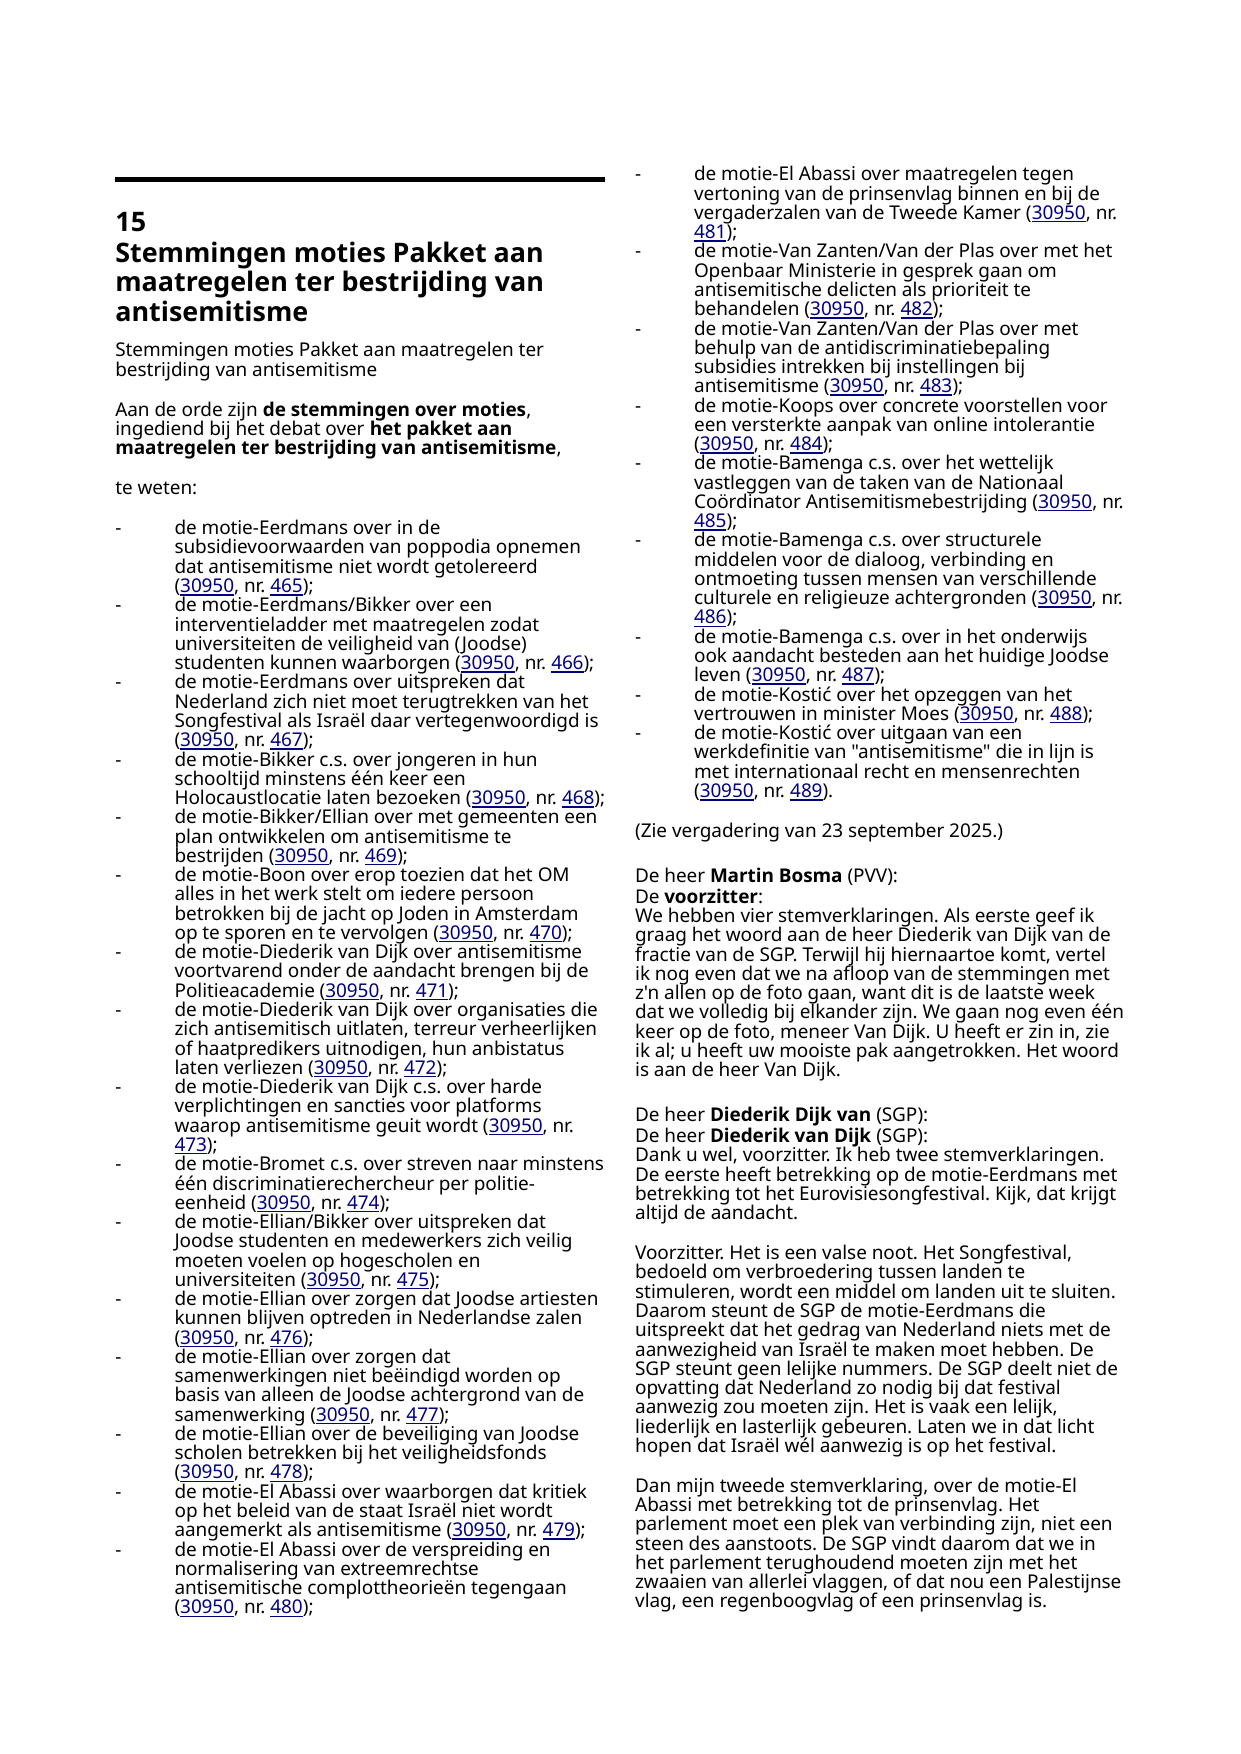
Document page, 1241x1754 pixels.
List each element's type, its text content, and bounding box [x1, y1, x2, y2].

list de motie-Eerdmans over uitspreken dat Nederland zich niet moet terugtrekken van het Songfestival als Israël daar vertegenwoordigd is (30950, nr. 467); [115, 673, 605, 751]
list de motie-Van Zanten/Van der Plas over met het Openbaar Ministerie in gesprek gaan om antisemitische delicten als prioriteit te behandelen (30950, nr. 482); [635, 242, 1125, 319]
text De heer Martin Bosma (PVV): [635, 862, 1125, 888]
list de motie-Koops over concrete voorstellen voor een versterkte aanpak van online intolerantie (30950, nr. 484); [635, 397, 1125, 454]
list de motie-Ellian over zorgen dat samenwerkingen niet beëindigd worden op basis van alleen de Joodse achtergrond van de samenwerking (30950, nr. 477); [115, 1348, 605, 1425]
list de motie-Ellian over de beveiliging van Joodse scholen betrekken bij het veiligheidsfonds (30950, nr. 478); [115, 1425, 605, 1483]
list de motie-Eerdmans over in de subsidievoorwaarden van poppodia opnemen dat antisemitisme niet wordt getolereerd (30950, nr. 465); [115, 519, 605, 596]
list de motie-Boon over erop toezien dat het OM alles in het werk stelt om iedere persoon betrokken bij de jacht op Joden in Amsterdam op te sporen en te vervolgen (30950, nr. 470); [115, 866, 605, 943]
text Voorzitter. Het is een valse noot. Het Songfestival, bedoeld om verbroedering tussen landen te stimuleren, wordt een middel om landen uit te sluiten. Daarom steunt de SGP de motie-Eerdmans die uitspreekt dat het gedrag van Nederland niets met de aanwezigheid van Israël te maken moet hebben. De SGP steunt geen lelijke nummers. De SGP deelt niet de opvatting dat Nederland zo nodig bij dat festival aanwezig zou moeten zijn. Het is vaak een lelijk, liederlijk en lasterlijk gebeuren. Laten we in dat licht hopen dat Israël wél aanwezig is op het festival. [635, 1244, 1125, 1456]
list de motie-Kostić over uitgaan van een werkdefinitie van "antisemitisme" die in lijn is met internationaal recht en mensenrechten (30950, nr. 489). [635, 724, 1125, 801]
list de motie-Van Zanten/Van der Plas over met behulp van de antidiscriminatiebepaling subsidies intrekken bij instellingen bij antisemitisme (30950, nr. 483); [635, 319, 1125, 397]
list de motie-Bamenga c.s. over het wettelijk vastleggen van de taken van de Nationaal Coördinator Antisemitismebestrijding (30950, nr. 485); [635, 454, 1125, 531]
list de motie-El Abassi over de verspreiding en normalisering van extreemrechtse antisemitische complottheorieën tegengaan (30950, nr. 480); [115, 1541, 605, 1618]
list de motie-Bikker c.s. over jongeren in hun schooltijd minstens één keer een Holocaustlocatie laten bezoeken (30950, nr. 468); [115, 751, 605, 808]
text 15 [115, 203, 605, 239]
list de motie-Bamenga c.s. over in het onderwijs ook aandacht besteden aan het huidige Joodse leven (30950, nr. 487); [635, 628, 1125, 686]
text Stemmingen moties Pakket aan maatregelen ter bestrijding van antisemitisme [115, 341, 605, 380]
list de motie-Ellian over zorgen dat Joodse artiesten kunnen blijven optreden in Nederlandse zalen (30950, nr. 476); [115, 1290, 605, 1348]
list de motie-El Abassi over waarborgen dat kritiek op het beleid van de staat Israël niet wordt aangemerkt als antisemitisme (30950, nr. 479); [115, 1483, 605, 1541]
list de motie-Eerdmans/Bikker over een interventieladder met maatregelen zodat universiteiten de veiligheid van (Joodse) studenten kunnen waarborgen (30950, nr. 466); [115, 596, 605, 673]
text De heer Diederik van Dijk (SGP): [635, 1127, 1125, 1146]
text te weten: [115, 479, 605, 498]
text (Zie vergadering van 23 september 2025.) [635, 822, 1125, 841]
list de motie-Diederik van Dijk c.s. over harde verplichtingen en sancties voor platforms waarop antisemitisme geuit wordt (30950, nr. 473); [115, 1078, 605, 1155]
list de motie-Bamenga c.s. over structurele middelen voor de dialoog, verbinding en ontmoeting tussen mensen van verschillende culturele en religieuze achtergronden (30950, nr. 486); [635, 531, 1125, 628]
text Dank u wel, voorzitter. Ik heb twee stemverklaringen. De eerste heeft betrekking op de motie-Eerdmans met betrekking tot het Eurovisiesongfestival. Kijk, dat krijgt altijd de aandacht. [635, 1146, 1125, 1223]
list de motie-Bromet c.s. over streven naar minstens één discriminatierechercheur per politie-eenheid (30950, nr. 474); [115, 1155, 605, 1213]
list de motie-Diederik van Dijk over organisaties die zich antisemitisch uitlaten, terreur verheerlijken of haatpredikers uitnodigen, hun anbistatus laten verliezen (30950, nr. 472); [115, 1001, 605, 1078]
text De voorzitter: [635, 888, 1125, 907]
text Dan mijn tweede stemverklaring, over de motie-El Abassi met betrekking tot de prinsenvlag. Het parlement moet een plek van verbinding zijn, niet een steen des aanstoots. De SGP vindt daarom dat we in het parlement terughoudend moeten zijn met het zwaaien van allerlei vlaggen, of dat nou een Palestijnse vlag, een regenboogvlag of een prinsenvlag is. [635, 1477, 1125, 1612]
list de motie-Diederik van Dijk over antisemitisme voortvarend onder de aandacht brengen bij de Politieacademie (30950, nr. 471); [115, 943, 605, 1001]
text Aan de orde zijn de stemmingen over moties, ingediend bij het debat over het pakket aan maatregelen ter bestrijding van antisemitisme, [115, 401, 605, 458]
text Stemmingen moties Pakket aan maatregelen ter bestrijding van antisemitisme [115, 239, 605, 341]
text De heer Diederik Dijk van (SGP): [635, 1101, 1125, 1127]
text We hebben vier stemverklaringen. Als eerste geef ik graag het woord aan de heer Diederik van Dijk van de fractie van de SGP. Terwijl hij hiernaartoe komt, vertel ik nog even dat we na afloop van de stemmingen met z'n allen op de foto gaan, want dit is de laatste week dat we volledig bij elkander zijn. We gaan nog even één keer op de foto, meneer Van Dijk. U heeft er zin in, zie ik al; u heeft uw mooiste pak aangetrokken. Het woord is aan de heer Van Dijk. [635, 907, 1125, 1081]
list de motie-Ellian/Bikker over uitspreken dat Joodse studenten en medewerkers zich veilig moeten voelen op hogescholen en universiteiten (30950, nr. 475); [115, 1213, 605, 1290]
list de motie-Bikker/Ellian over met gemeenten een plan ontwikkelen om antisemitisme te bestrijden (30950, nr. 469); [115, 808, 605, 866]
list de motie-El Abassi over maatregelen tegen vertoning van de prinsenvlag binnen en bij de vergaderzalen van de Tweede Kamer (30950, nr. 481); [635, 165, 1125, 242]
list de motie-Kostić over het opzeggen van het vertrouwen in minister Moes (30950, nr. 488); [635, 686, 1125, 724]
